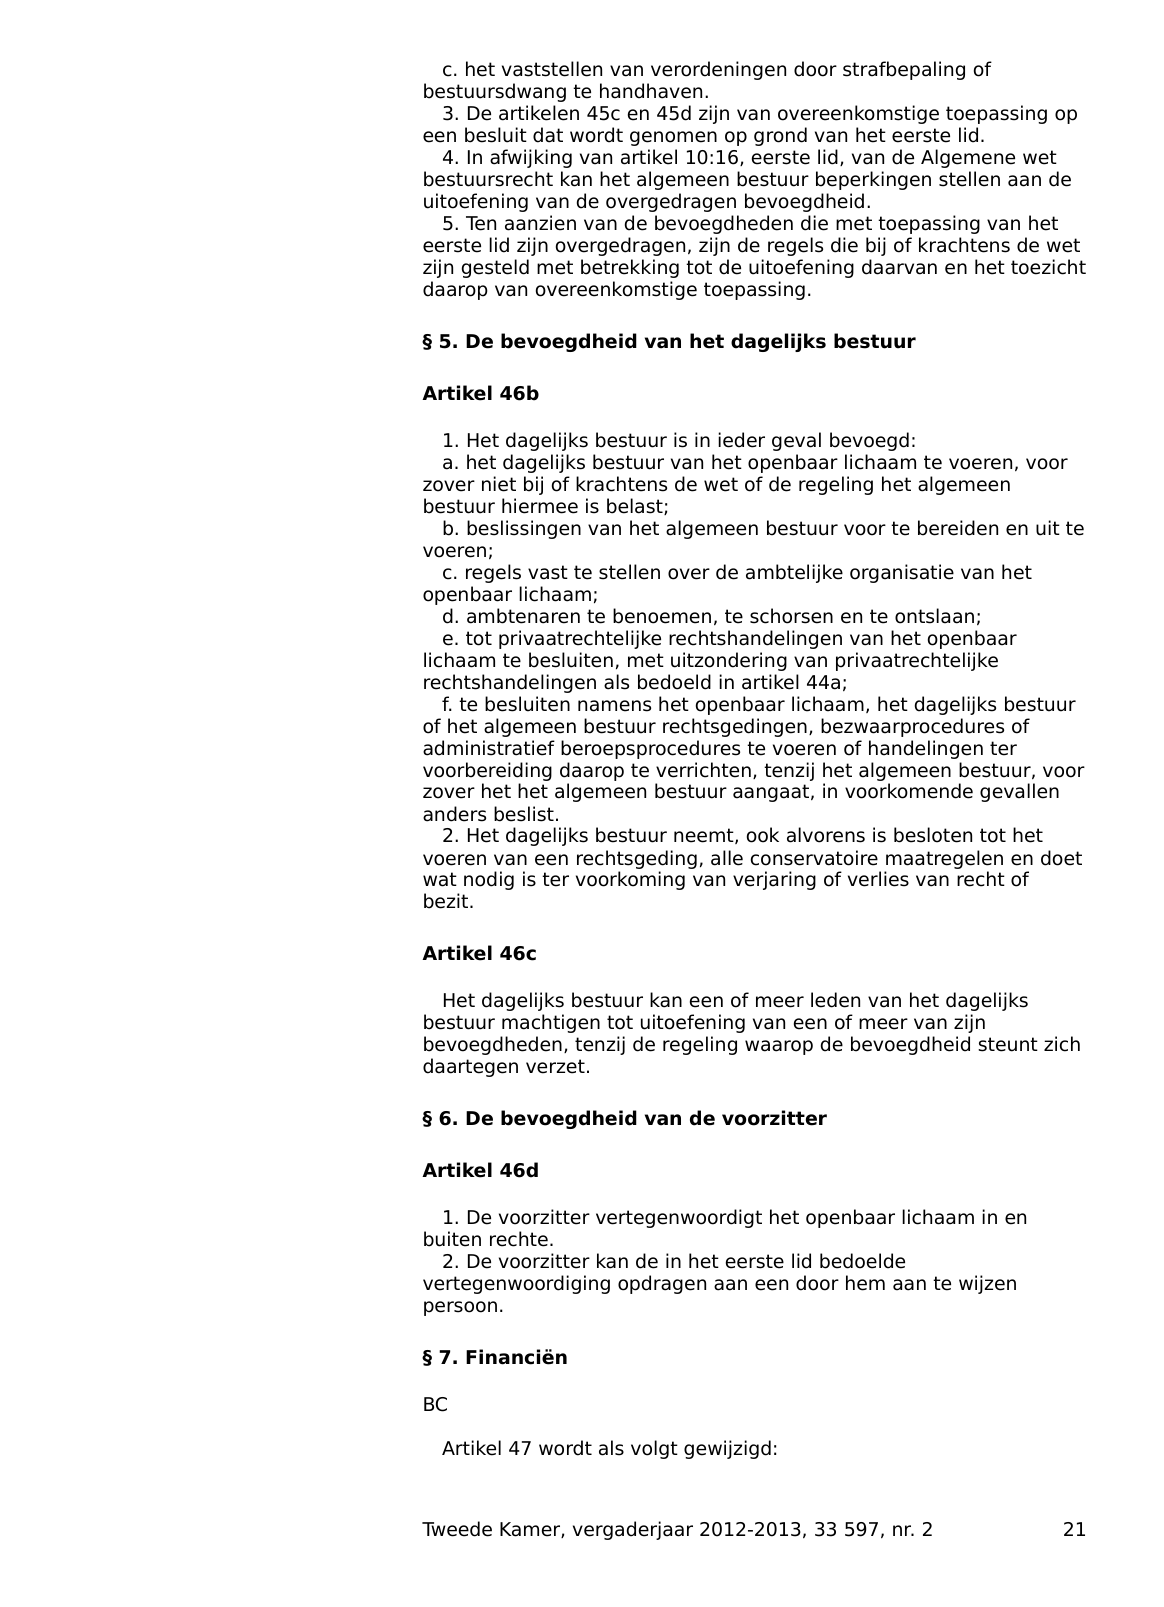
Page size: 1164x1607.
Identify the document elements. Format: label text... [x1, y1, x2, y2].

text 2. Het dagelijks bestuur neemt, ook alvorens is besloten tot het voeren van een rechtsgeding, alle conservatoire maatregelen en doet wat nodig is ter voorkoming van verjaring of verlies van recht of bezit. [422, 825, 1087, 913]
text 3. De artikelen 45c en 45d zijn van overeenkomstige toepassing op een besluit dat wordt genomen op grond van het eerste lid. [422, 103, 1087, 147]
subtitle Artikel 46c [422, 943, 1087, 965]
subtitle § 7. Financiën [422, 1347, 1087, 1369]
subtitle § 6. De bevoegdheid van de voorzitter [422, 1108, 1087, 1130]
text 5. Ten aanzien van de bevoegdheden die met toepassing van het eerste lid zijn overgedragen, zijn de regels die bij of krachtens de wet zijn gesteld met betrekking tot de uitoefening daarvan en het toezicht daarop van overeenkomstige toepassing. [422, 213, 1087, 301]
text d. ambtenaren te benoemen, te schorsen en te ontslaan; [422, 606, 1087, 628]
text e. tot privaatrechtelijke rechtshandelingen van het openbaar lichaam te besluiten, met uitzondering van privaatrechtelijke rechtshandelingen als bedoeld in artikel 44a; [422, 628, 1087, 693]
subtitle Artikel 46b [422, 383, 1087, 405]
text b. beslissingen van het algemeen bestuur voor te bereiden en uit te voeren; [422, 518, 1087, 562]
text 1. De voorzitter vertegenwoordigt het openbaar lichaam in en buiten rechte. [422, 1207, 1087, 1251]
text 4. In afwijking van artikel 10:16, eerste lid, van de Algemene wet bestuursrecht kan het algemeen bestuur beperkingen stellen aan de uitoefening van de overgedragen bevoegdheid. [422, 147, 1087, 213]
text f. te besluiten namens het openbaar lichaam, het dagelijks bestuur of het algemeen bestuur rechtsgedingen, bezwaarprocedures of administratief beroepsprocedures te voeren of handelingen ter voorbereiding daarop te verrichten, tenzij het algemeen bestuur, voor zover het het algemeen bestuur aangaat, in voorkomende gevallen anders beslist. [422, 693, 1087, 825]
text 2. De voorzitter kan de in het eerste lid bedoelde vertegenwoordiging opdragen aan een door hem aan te wijzen persoon. [422, 1251, 1087, 1317]
subtitle Artikel 46d [422, 1160, 1087, 1182]
text Artikel 47 wordt als volgt gewijzigd: [422, 1438, 1087, 1460]
text Het dagelijks bestuur kan een of meer leden van het dagelijks bestuur machtigen tot uitoefening van een of meer van zijn bevoegdheden, tenzij de regeling waarop de bevoegdheid steunt zich daartegen verzet. [422, 990, 1087, 1078]
text 1. Het dagelijks bestuur is in ieder geval bevoegd: [422, 430, 1087, 452]
subtitle § 5. De bevoegdheid van het dagelijks bestuur [422, 331, 1087, 353]
text c. regels vast te stellen over de ambtelijke organisatie van het openbaar lichaam; [422, 562, 1087, 606]
text c. het vaststellen van verordeningen door strafbepaling of bestuursdwang te handhaven. [422, 59, 1087, 103]
text a. het dagelijks bestuur van het openbaar lichaam te voeren, voor zover niet bij of krachtens de wet of de regeling het algemeen bestuur hiermee is belast; [422, 452, 1087, 518]
text BC [422, 1394, 1087, 1416]
